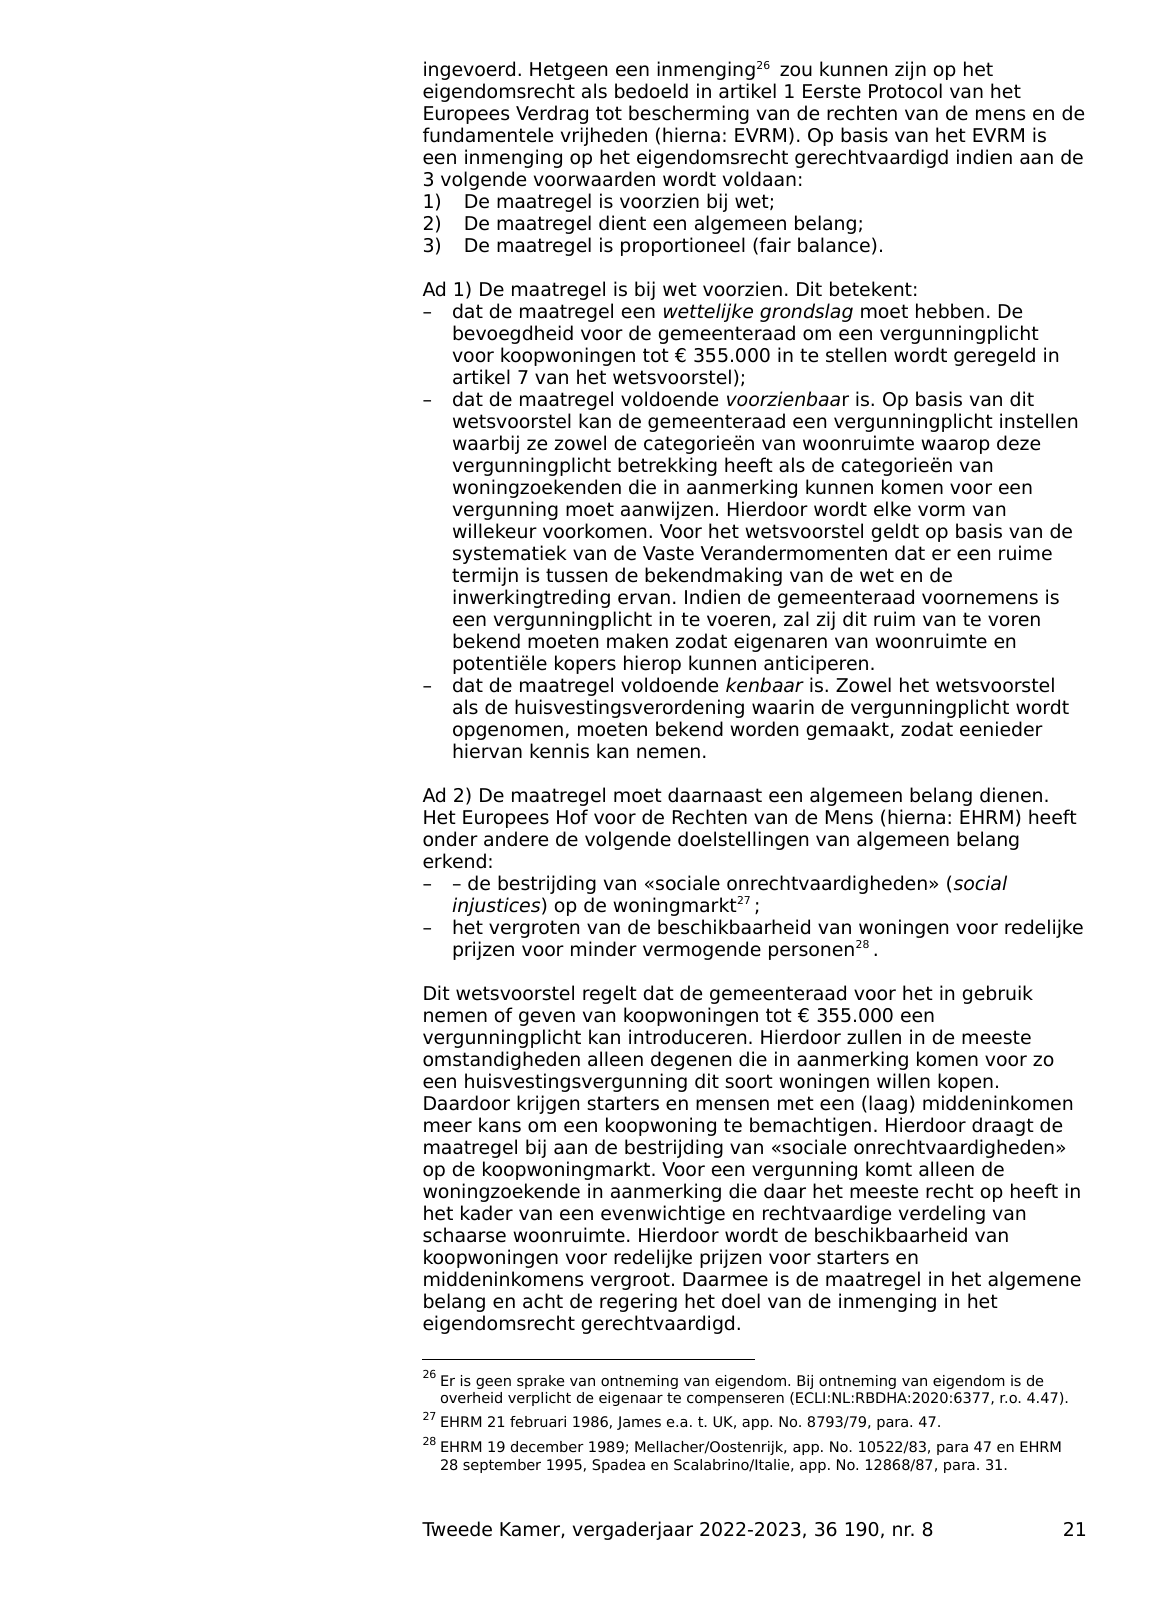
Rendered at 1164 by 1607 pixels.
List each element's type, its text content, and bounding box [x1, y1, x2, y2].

text 2) De maatregel dient een algemeen belang; [422, 213, 1087, 235]
text EHRM 21 februari 1986, James e.a. t. UK, app. No. 8793/79, para. 47. [422, 1410, 1087, 1432]
text – het vergroten van de beschikbaarheid van woningen voor redelijke prijzen voor minder vermogende personen. [422, 917, 1087, 961]
text Ad 2) De maatregel moet daarnaast een algemeen belang dienen. Het Europees Hof voor de Rechten van de Mens (hierna: EHRM) heeft onder andere de volgende doelstellingen van algemeen belang erkend: [422, 785, 1087, 873]
text Er is geen sprake van ontneming van eigendom. Bij ontneming van eigendom is de overheid verplicht de eigenaar te compenseren (ECLI:NL:RBDHA:2020:6377, r.o. 4.47). [422, 1368, 1087, 1407]
text EHRM 19 december 1989; Mellacher/Oostenrijk, app. No. 10522/83, para 47 en EHRM 28 september 1995, Spadea en Scalabrino/Italie, app. No. 12868/87, para. 31. [422, 1435, 1087, 1474]
text 1) De maatregel is voorzien bij wet; [422, 191, 1087, 213]
text – dat de maatregel een wettelijke grondslag moet hebben. De bevoegdheid voor de gemeenteraad om een vergunningplicht voor koopwoningen tot € 355.000 in te stellen wordt geregeld in artikel 7 van het wetsvoorstel); [422, 301, 1087, 389]
text – – de bestrijding van «sociale onrechtvaardigheden» (social injustices) op de woningmarkt; [422, 873, 1087, 917]
text 3) De maatregel is proportioneel (fair balance). [422, 235, 1087, 257]
text ingevoerd. Hetgeen een inmenging zou kunnen zijn op het eigendomsrecht als bedoeld in artikel 1 Eerste Protocol van het Europees Verdrag tot bescherming van de rechten van de mens en de fundamentele vrijheden (hierna: EVRM). Op basis van het EVRM is een inmenging op het eigendomsrecht gerechtvaardigd indien aan de 3 volgende voorwaarden wordt voldaan: [422, 59, 1087, 191]
text – dat de maatregel voldoende voorzienbaar is. Op basis van dit wetsvoorstel kan de gemeenteraad een vergunningplicht instellen waarbij ze zowel de categorieën van woonruimte waarop deze vergunningplicht betrekking heeft als de categorieën van woningzoekenden die in aanmerking kunnen komen voor een vergunning moet aanwijzen. Hierdoor wordt elke vorm van willekeur voorkomen. Voor het wetsvoorstel geldt op basis van de systematiek van de Vaste Verandermomenten dat er een ruime termijn is tussen de bekendmaking van de wet en de inwerkingtreding ervan. Indien de gemeenteraad voornemens is een vergunningplicht in te voeren, zal zij dit ruim van te voren bekend moeten maken zodat eigenaren van woonruimte en potentiële kopers hierop kunnen anticiperen. [422, 389, 1087, 675]
text Dit wetsvoorstel regelt dat de gemeenteraad voor het in gebruik nemen of geven van koopwoningen tot € 355.000 een vergunningplicht kan introduceren. Hierdoor zullen in de meeste omstandigheden alleen degenen die in aanmerking komen voor zo een huisvestingsvergunning dit soort woningen willen kopen. Daardoor krijgen starters en mensen met een (laag) middeninkomen meer kans om een koopwoning te bemachtigen. Hierdoor draagt de maatregel bij aan de bestrijding van «sociale onrechtvaardigheden» op de koopwoningmarkt. Voor een vergunning komt alleen de woningzoekende in aanmerking die daar het meeste recht op heeft in het kader van een evenwichtige en rechtvaardige verdeling van schaarse woonruimte. Hierdoor wordt de beschikbaarheid van koopwoningen voor redelijke prijzen voor starters en middeninkomens vergroot. Daarmee is de maatregel in het algemene belang en acht de regering het doel van de inmenging in het eigendomsrecht gerechtvaardigd. [422, 983, 1087, 1334]
text Ad 1) De maatregel is bij wet voorzien. Dit betekent: [422, 279, 1087, 301]
text – dat de maatregel voldoende kenbaar is. Zowel het wetsvoorstel als de huisvestingsverordening waarin de vergunningplicht wordt opgenomen, moeten bekend worden gemaakt, zodat eenieder hiervan kennis kan nemen. [422, 675, 1087, 763]
